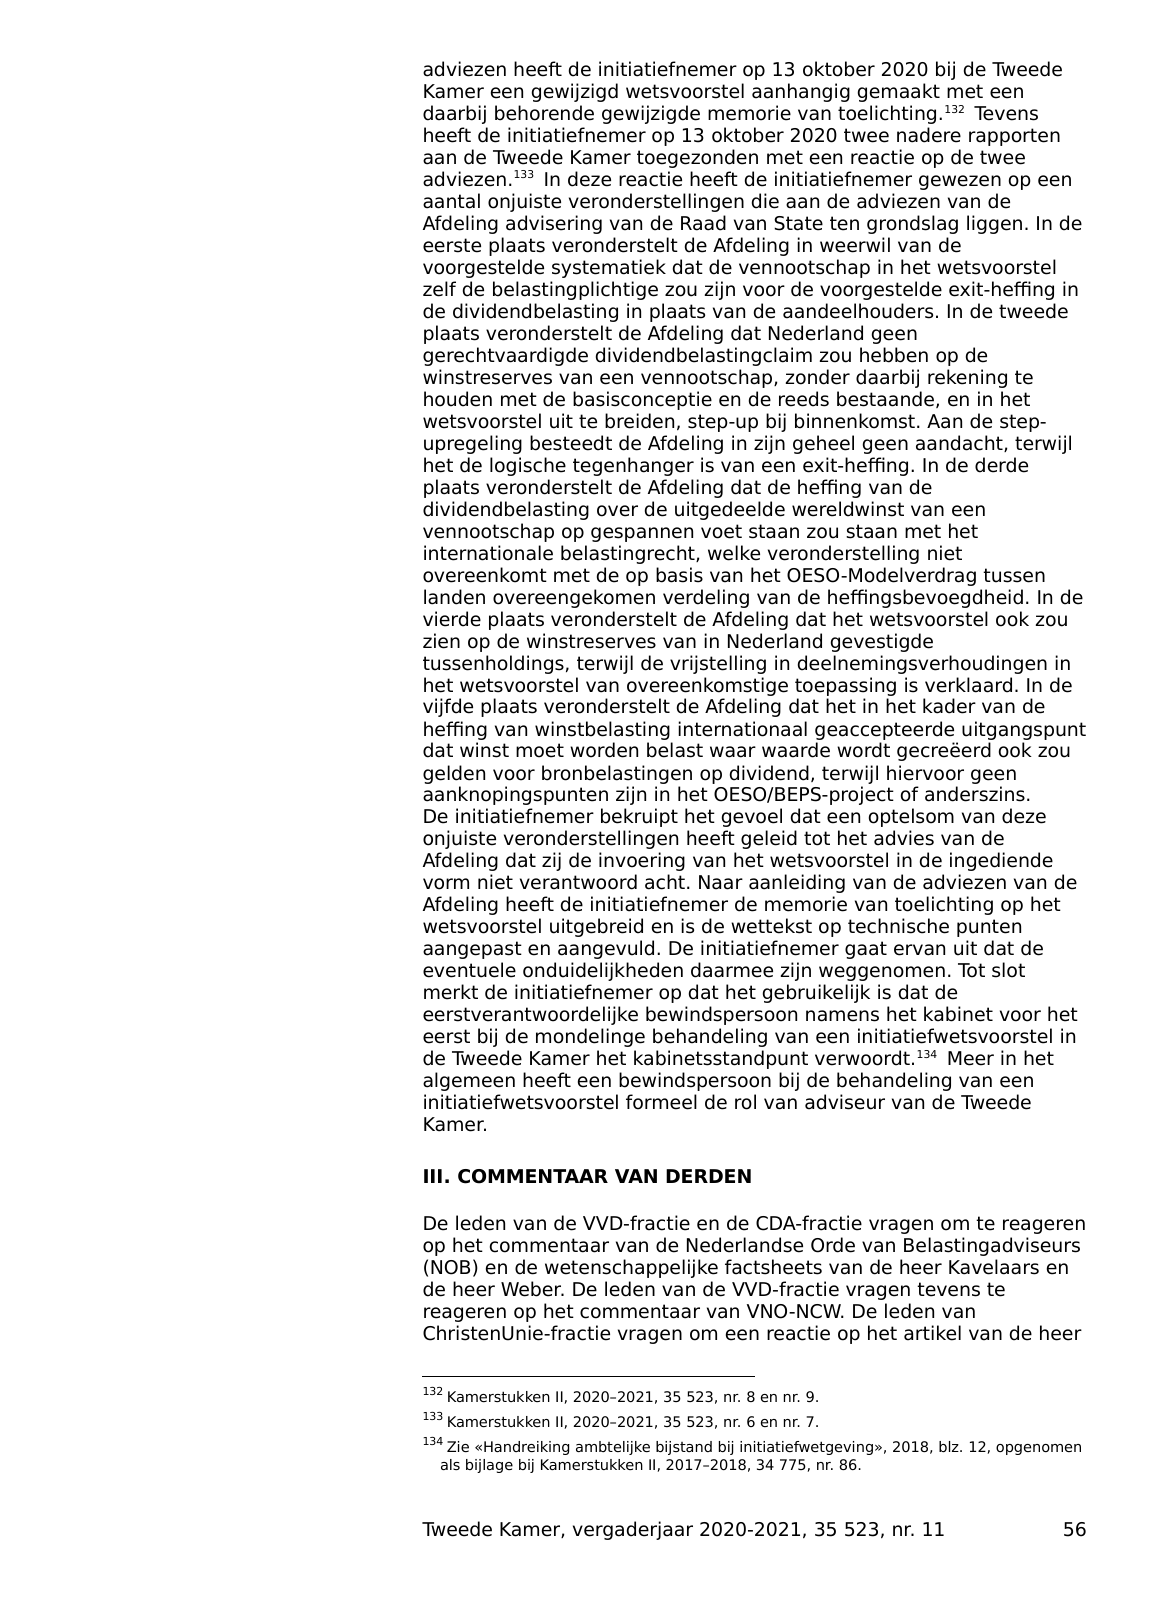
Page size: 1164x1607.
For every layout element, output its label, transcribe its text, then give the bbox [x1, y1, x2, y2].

text Zie «Handreiking ambtelijke bijstand bij initiatiefwetgeving», 2018, blz. 12, opgenomen als bijlage bij Kamerstukken II, 2017–2018, 34 775, nr. 86. [422, 1435, 1087, 1474]
text adviezen heeft de initiatiefnemer op 13 oktober 2020 bij de Tweede Kamer een gewijzigd wetsvoorstel aanhangig gemaakt met een daarbij behorende gewijzigde memorie van toelichting. Tevens heeft de initiatiefnemer op 13 oktober 2020 twee nadere rapporten aan de Tweede Kamer toegezonden met een reactie op de twee adviezen. In deze reactie heeft de initiatiefnemer gewezen op een aantal onjuiste veronderstellingen die aan de adviezen van de Afdeling advisering van de Raad van State ten grondslag liggen. In de eerste plaats veronderstelt de Afdeling in weerwil van de voorgestelde systematiek dat de vennootschap in het wetsvoorstel zelf de belastingplichtige zou zijn voor de voorgestelde exit-heffing in de dividendbelasting in plaats van de aandeelhouders. In de tweede plaats veronderstelt de Afdeling dat Nederland geen gerechtvaardigde dividendbelastingclaim zou hebben op de winstreserves van een vennootschap, zonder daarbij rekening te houden met de basisconceptie en de reeds bestaande, en in het wetsvoorstel uit te breiden, step-up bij binnenkomst. Aan de step-upregeling besteedt de Afdeling in zijn geheel geen aandacht, terwijl het de logische tegenhanger is van een exit-heffing. In de derde plaats veronderstelt de Afdeling dat de heffing van de dividendbelasting over de uitgedeelde wereldwinst van een vennootschap op gespannen voet staan zou staan met het internationale belastingrecht, welke veronderstelling niet overeenkomt met de op basis van het OESO-Modelverdrag tussen landen overeengekomen verdeling van de heffingsbevoegdheid. In de vierde plaats veronderstelt de Afdeling dat het wetsvoorstel ook zou zien op de winstreserves van in Nederland gevestigde tussenholdings, terwijl de vrijstelling in deelnemingsverhoudingen in het wetsvoorstel van overeenkomstige toepassing is verklaard. In de vijfde plaats veronderstelt de Afdeling dat het in het kader van de heffing van winstbelasting internationaal geaccepteerde uitgangspunt dat winst moet worden belast waar waarde wordt gecreëerd ook zou gelden voor bronbelastingen op dividend, terwijl hiervoor geen aanknopingspunten zijn in het OESO/BEPS-project of anderszins. [422, 59, 1087, 806]
text De leden van de VVD-fractie en de CDA-fractie vragen om te reageren op het commentaar van de Nederlandse Orde van Belastingadviseurs (NOB) en de wetenschappelijke factsheets van de heer Kavelaars en de heer Weber. De leden van de VVD-fractie vragen tevens te reageren op het commentaar van VNO-NCW. De leden van ChristenUnie-fractie vragen om een reactie op het artikel van de heer [422, 1213, 1087, 1345]
text Kamerstukken II, 2020–2021, 35 523, nr. 6 en nr. 7. [422, 1410, 1087, 1432]
text Kamerstukken II, 2020–2021, 35 523, nr. 8 en nr. 9. [422, 1385, 1087, 1407]
subtitle III. COMMENTAAR VAN DERDEN [422, 1166, 1087, 1188]
text De initiatiefnemer bekruipt het gevoel dat een optelsom van deze onjuiste veronderstellingen heeft geleid tot het advies van de Afdeling dat zij de invoering van het wetsvoorstel in de ingediende vorm niet verantwoord acht. Naar aanleiding van de adviezen van de Afdeling heeft de initiatiefnemer de memorie van toelichting op het wetsvoorstel uitgebreid en is de wettekst op technische punten aangepast en aangevuld. De initiatiefnemer gaat ervan uit dat de eventuele onduidelijkheden daarmee zijn weggenomen. Tot slot merkt de initiatiefnemer op dat het gebruikelijk is dat de eerstverantwoordelijke bewindspersoon namens het kabinet voor het eerst bij de mondelinge behandeling van een initiatiefwetsvoorstel in de Tweede Kamer het kabinetsstandpunt verwoordt. Meer in het algemeen heeft een bewindspersoon bij de behandeling van een initiatiefwetsvoorstel formeel de rol van adviseur van de Tweede Kamer. [422, 806, 1087, 1136]
